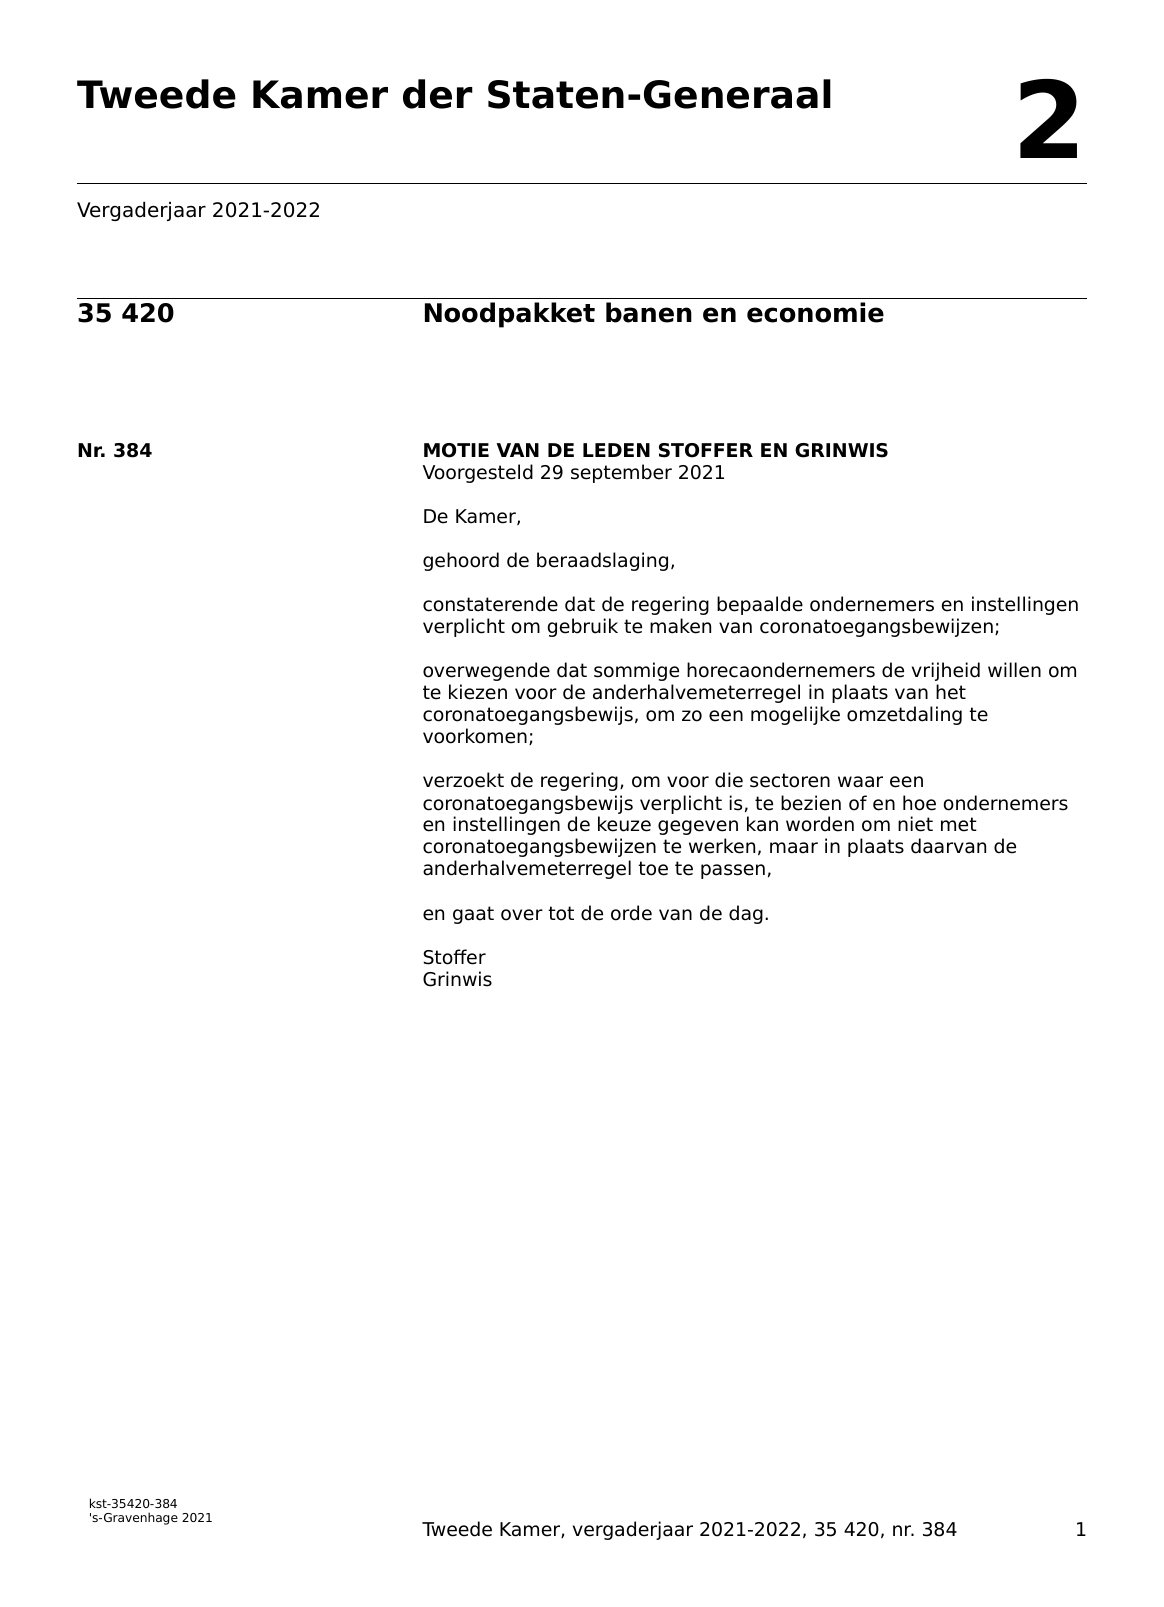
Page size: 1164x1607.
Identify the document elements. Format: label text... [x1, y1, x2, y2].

text overwegende dat sommige horecaondernemers de vrijheid willen om te kiezen voor de anderhalvemeterregel in plaats van het coronatoegangsbewijs, om zo een mogelijke omzetdaling te voorkomen; [422, 660, 1087, 748]
text Grinwis [422, 969, 1087, 991]
text gehoord de beraadslaging, [422, 550, 1087, 572]
table_header Tweede Kamer der Staten-Generaal [77, 59, 886, 183]
subtitle 35 420 Noodpakket banen en economie [77, 299, 1087, 329]
text Voorgesteld 29 september 2021 [422, 462, 1087, 484]
subtitle Nr. 384 MOTIE VAN DE LEDEN STOFFER EN GRINWIS [77, 440, 1087, 462]
table_cell Vergaderjaar 2021-2022 [77, 184, 1087, 298]
text kst-35420-384 [88, 1497, 323, 1511]
text 's-Gravenhage 2021 [88, 1511, 323, 1525]
text constaterende dat de regering bepaalde ondernemers en instellingen verplicht om gebruik te maken van coronatoegangsbewijzen; [422, 594, 1087, 638]
text De Kamer, [422, 506, 1087, 528]
table_header 2 [886, 59, 1087, 183]
text en gaat over tot de orde van de dag. [422, 902, 1087, 924]
text Stoffer [422, 947, 1087, 969]
text verzoekt de regering, om voor die sectoren waar een coronatoegangsbewijs verplicht is, te bezien of en hoe ondernemers en instellingen de keuze gegeven kan worden om niet met coronatoegangsbewijzen te werken, maar in plaats daarvan de anderhalvemeterregel toe te passen, [422, 770, 1087, 880]
